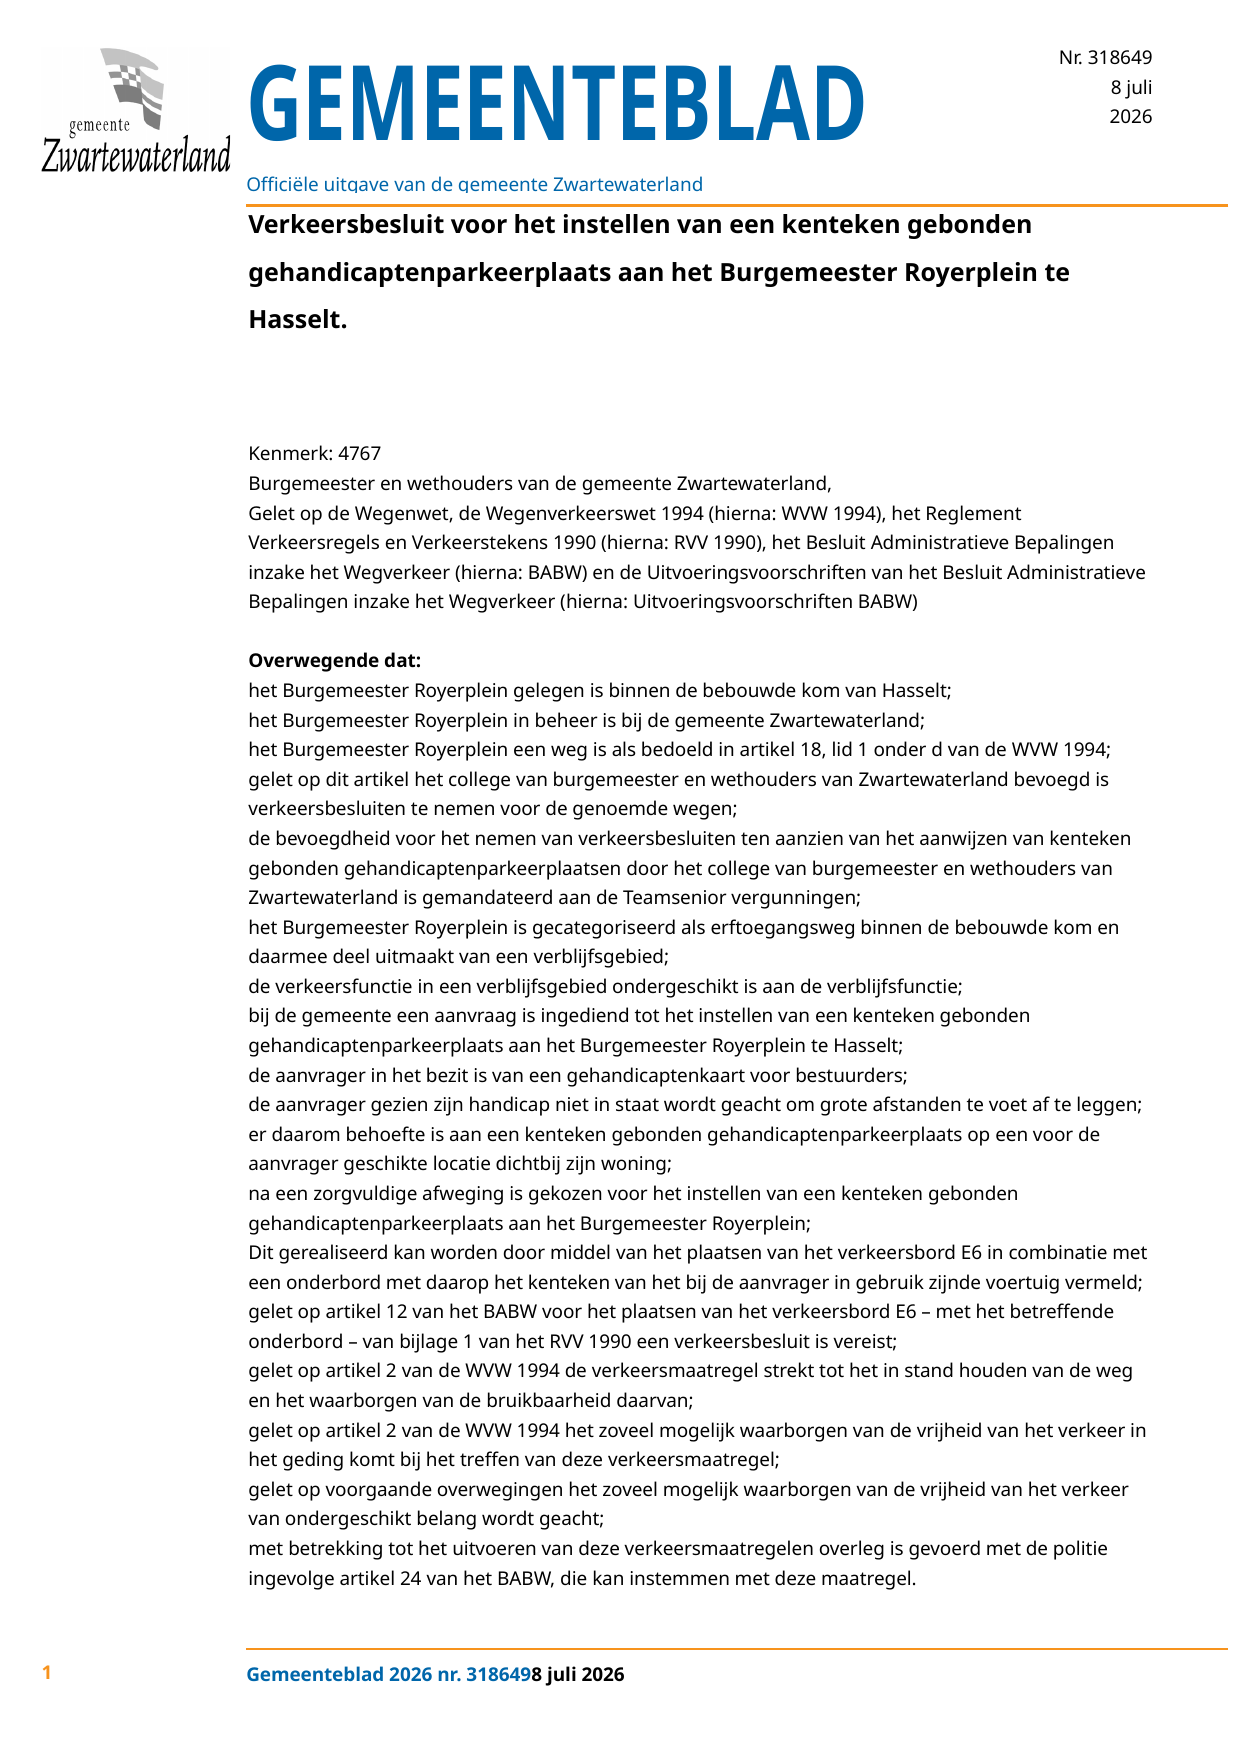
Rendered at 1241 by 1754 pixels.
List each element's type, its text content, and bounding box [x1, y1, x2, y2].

text de aanvrager in het bezit is van een gehandicaptenkaart voor bestuurders; [248, 1062, 1152, 1087]
text gelet op artikel 2 van de WVW 1994 het zoveel mogelijk waarborgen van de vrijheid van het verkeer in het geding komt bij het treffen van deze verkeersmaatregel; [248, 1417, 1152, 1472]
text gelet op dit artikel het college van burgemeester en wethouders van Zwartewaterland bevoegd is verkeersbesluiten te nemen voor de genoemde wegen; [248, 766, 1152, 821]
picture [41, 47, 231, 172]
text gelet op artikel 12 van het BABW voor het plaatsen van het verkeersbord E6 – met het betreffende onderbord – van bijlage 1 van het RVV 1990 een verkeersbesluit is vereist; [248, 1298, 1152, 1354]
text met betrekking tot het uitvoeren van deze verkeersmaatregelen overleg is gevoerd met de politie ingevolge artikel 24 van het BABW, die kan instemmen met deze maatregel. [248, 1535, 1152, 1590]
text het Burgemeester Royerplein een weg is als bedoeld in artikel 18, lid 1 onder d van de WVW 1994; [248, 736, 1152, 762]
text er daarom behoefte is aan een kenteken gebonden gehandicaptenparkeerplaats op een voor de aanvrager geschikte locatie dichtbij zijn woning; [248, 1121, 1152, 1176]
text gelet op artikel 2 van de WVW 1994 de verkeersmaatregel strekt tot het in stand houden van de weg en het waarborgen van de bruikbaarheid daarvan; [248, 1358, 1152, 1413]
text de bevoegdheid voor het nemen van verkeersbesluiten ten aanzien van het aanwijzen van kenteken gebonden gehandicaptenparkeerplaatsen door het college van burgemeester en wethouders van Zwartewaterland is gemandateerd aan de Teamsenior vergunningen; [248, 825, 1152, 910]
text Overwegende dat: [248, 648, 1152, 673]
text het Burgemeester Royerplein in beheer is bij de gemeente Zwartewaterland; [248, 707, 1152, 732]
text Gelet op de Wegenwet, de Wegenverkeerswet 1994 (hierna: WVW 1994), het Reglement Verkeersregels en Verkeerstekens 1990 (hierna: RVV 1990), het Besluit Administratieve Bepalingen inzake het Wegverkeer (hierna: BABW) en de Uitvoeringsvoorschriften van het Besluit Administratieve Bepalingen inzake het Wegverkeer (hierna: Uitvoeringsvoorschriften BABW) [248, 500, 1152, 614]
text Dit gerealiseerd kan worden door middel van het plaatsen van het verkeersbord E6 in combinatie met een onderbord met daarop het kenteken van het bij de aanvrager in gebruik zijnde voertuig vermeld; [248, 1239, 1152, 1294]
text het Burgemeester Royerplein gelegen is binnen de bebouwde kom van Hasselt; [248, 677, 1152, 703]
text Burgemeester en wethouders van de gemeente Zwartewaterland, [248, 470, 1152, 496]
text bij de gemeente een aanvraag is ingediend tot het instellen van een kenteken gebonden gehandicaptenparkeerplaats aan het Burgemeester Royerplein te Hasselt; [248, 1003, 1152, 1058]
text de verkeersfunctie in een verblijfsgebied ondergeschikt is aan de verblijfsfunctie; [248, 973, 1152, 999]
text Kenmerk: 4767 [248, 441, 1152, 466]
text de aanvrager gezien zijn handicap niet in staat wordt geacht om grote afstanden te voet af te leggen; [248, 1091, 1152, 1117]
text het Burgemeester Royerplein is gecategoriseerd als erftoegangsweg binnen de bebouwde kom en daarmee deel uitmaakt van een verblijfsgebied; [248, 914, 1152, 969]
text na een zorgvuldige afweging is gekozen voor het instellen van een kenteken gebonden gehandicaptenparkeerplaats aan het Burgemeester Royerplein; [248, 1180, 1152, 1235]
text Verkeersbesluit voor het instellen van een kenteken gebonden gehandicaptenparkeerplaats aan het Burgemeester Royerplein te Hasselt. [248, 207, 1152, 336]
text gelet op voorgaande overwegingen het zoveel mogelijk waarborgen van de vrijheid van het verkeer van ondergeschikt belang wordt geacht; [248, 1476, 1152, 1531]
